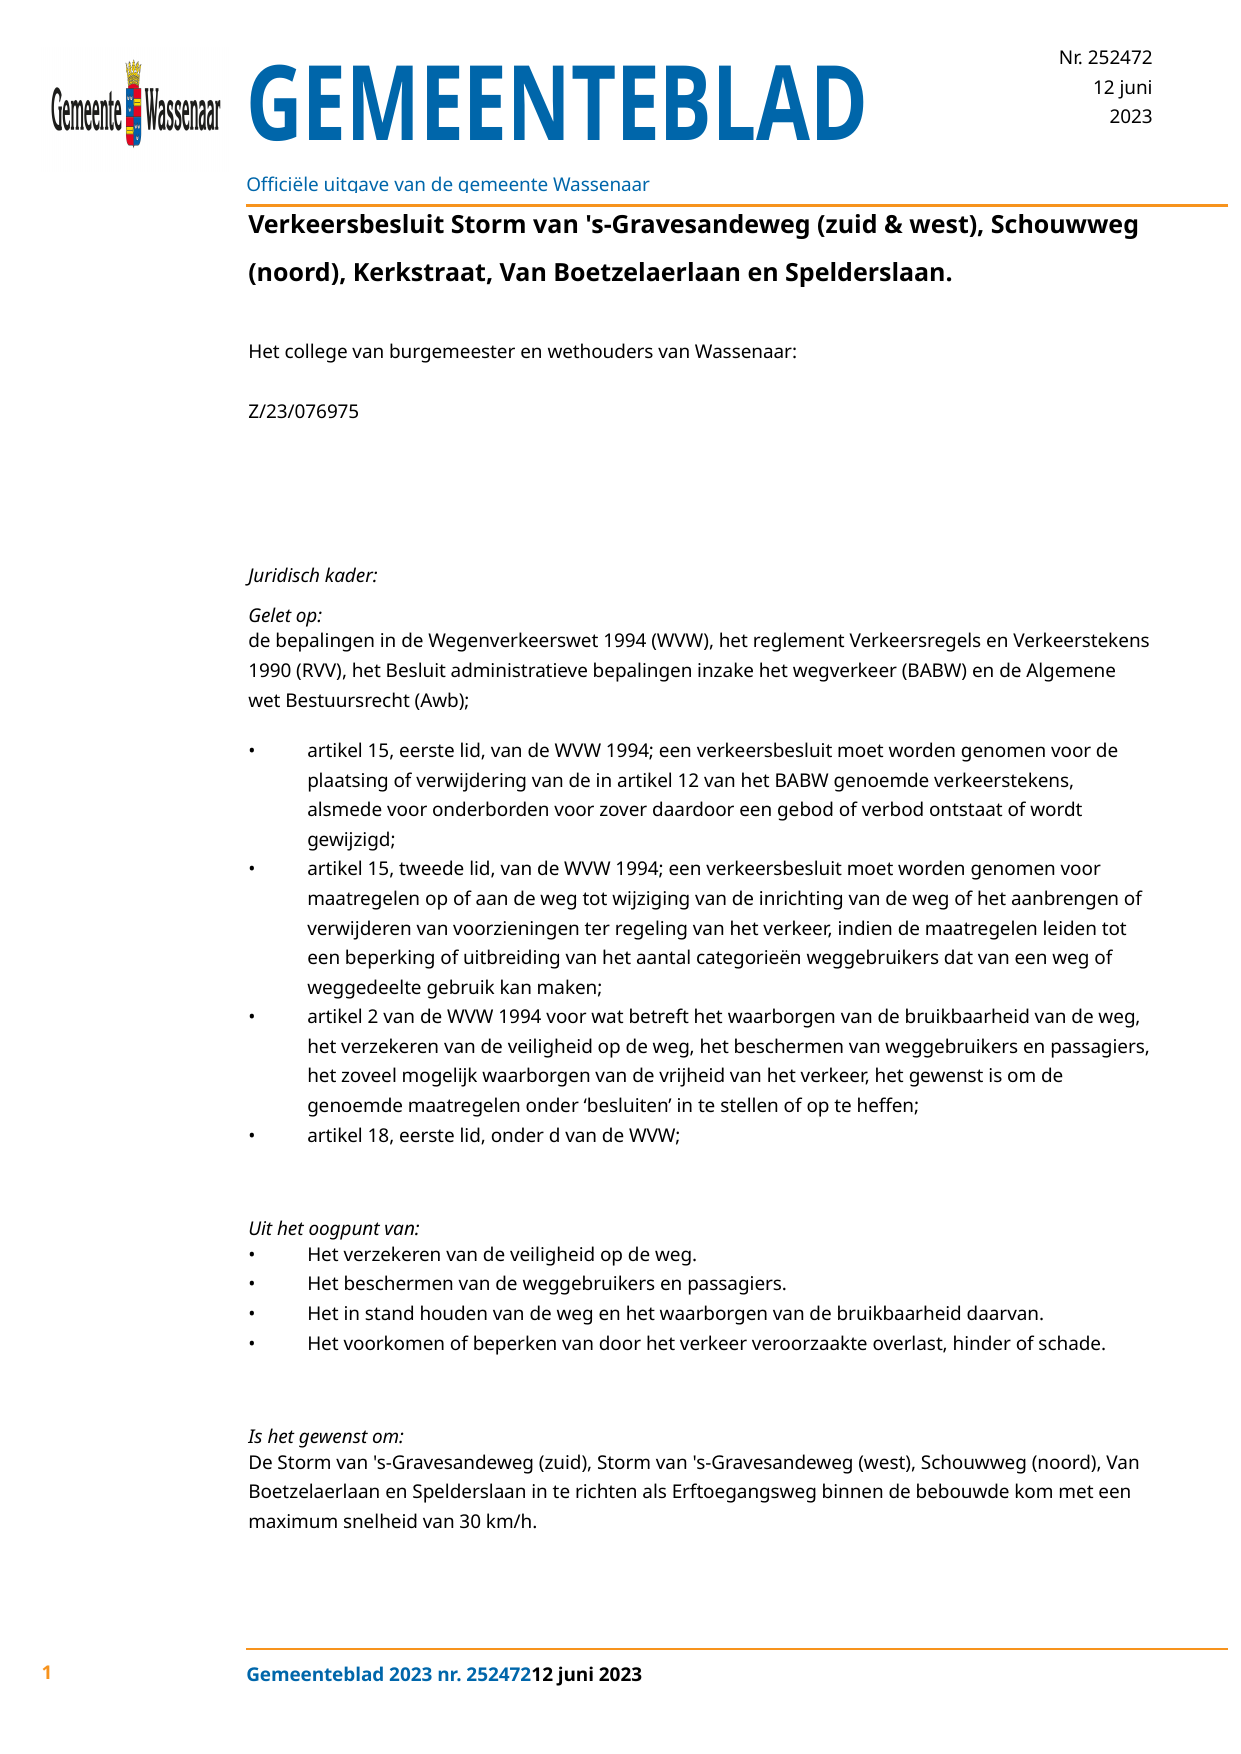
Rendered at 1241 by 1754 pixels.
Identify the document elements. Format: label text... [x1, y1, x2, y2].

text Is het gewenst om: [248, 1423, 1152, 1449]
text Verkeersbesluit Storm van 's-Gravesandeweg (zuid & west), Schouwweg (noord), Kerkstraat, Van Boetzelaerlaan en Spelderslaan. [248, 207, 1152, 288]
text De Storm van 's-Gravesandeweg (zuid), Storm van 's-Gravesandeweg (west), Schouwweg (noord), Van Boetzelaerlaan en Spelderslaan in te richten als Erftoegangsweg binnen de bebouwde kom met een maximum snelheid van 30 km/h. [248, 1449, 1152, 1534]
list Het verzekeren van de veiligheid op de weg. [248, 1241, 1152, 1267]
list Het voorkomen of beperken van door het verkeer veroorzaakte overlast, hinder of schade. [248, 1330, 1152, 1356]
text Het college van burgemeester en wethouders van Wassenaar: [248, 339, 1152, 364]
text Z/23/076975 [248, 398, 1152, 423]
list Het beschermen van de weggebruikers en passagiers. [248, 1271, 1152, 1296]
list artikel 2 van de WVW 1994 voor wat betreft het waarborgen van de bruikbaarheid van de weg, het verzekeren van de veiligheid op de weg, het beschermen van weggebruikers en passagiers, het zoveel mogelijk waarborgen van de vrijheid van het verkeer, het gewenst is om de genoemde maatregelen onder ‘besluiten’ in te stellen of op te heffen; [248, 1003, 1152, 1118]
text Uit het oogpunt van: [248, 1215, 1152, 1241]
list Het in stand houden van de weg en het waarborgen van de bruikbaarheid daarvan. [248, 1300, 1152, 1326]
text Gelet op: [248, 602, 1152, 628]
text Juridisch kader: [248, 563, 1152, 588]
list artikel 18, eerste lid, onder d van de WVW; [248, 1122, 1152, 1147]
list artikel 15, eerste lid, van de WVW 1994; een verkeersbesluit moet worden genomen voor de plaatsing of verwijdering van de in artikel 12 van het BABW genoemde verkeerstekens, alsmede voor onderborden voor zover daardoor een gebod of verbod ontstaat of wordt gewijzigd; [248, 737, 1152, 852]
list artikel 15, tweede lid, van de WVW 1994; een verkeersbesluit moet worden genomen voor maatregelen op of aan de weg tot wijziging van de inrichting van de weg of het aanbrengen of verwijderen van voorzieningen ter regeling van het verkeer, indien de maatregelen leiden tot een beperking of uitbreiding van het aantal categorieën weggebruikers dat van een weg of weggedeelte gebruik kan maken; [248, 856, 1152, 999]
text de bepalingen in de Wegenverkeerswet 1994 (WVW), het reglement Verkeersregels en Verkeerstekens 1990 (RVV), het Besluit administratieve bepalingen inzake het wegverkeer (BABW) en de Algemene wet Bestuursrecht (Awb); [248, 628, 1152, 712]
picture [41, 47, 231, 172]
